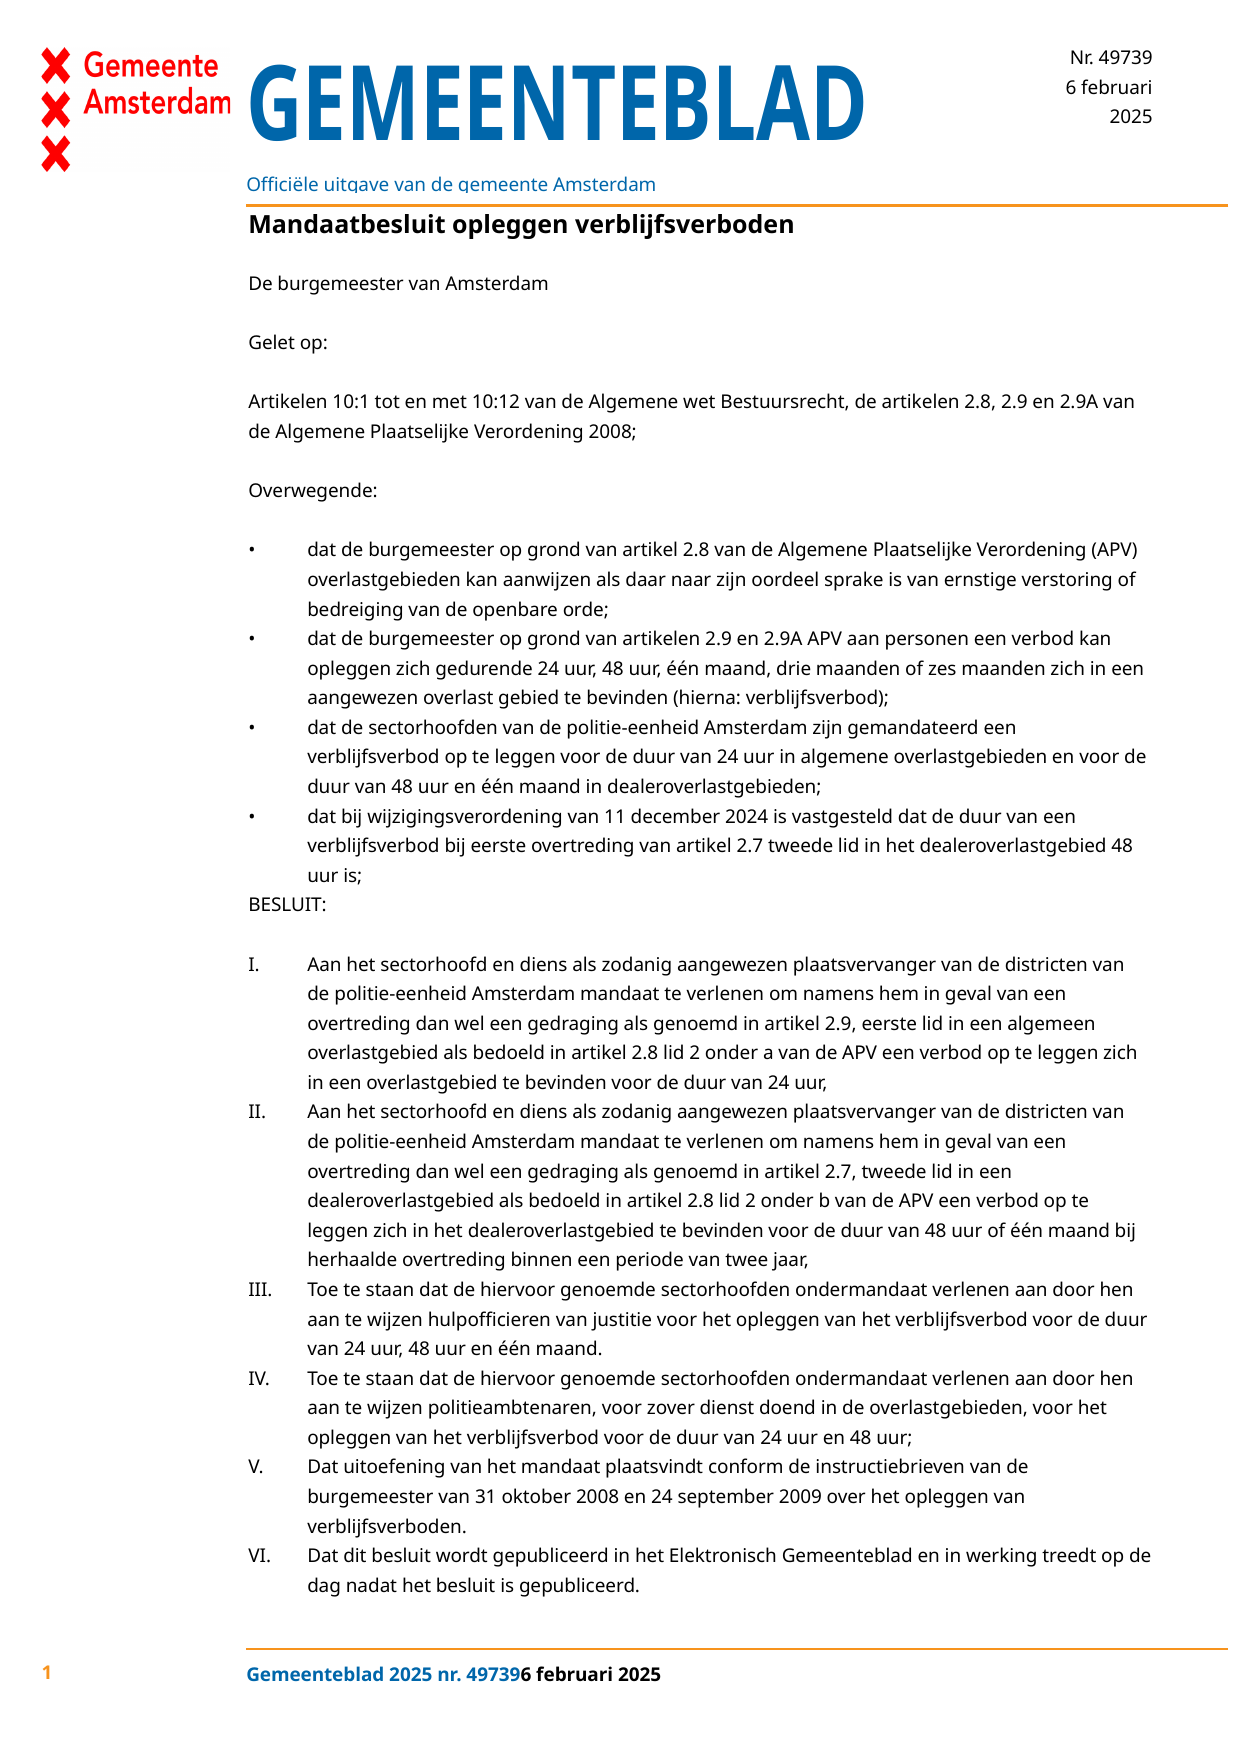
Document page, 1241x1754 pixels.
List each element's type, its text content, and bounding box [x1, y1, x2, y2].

text Artikelen 10:1 tot en met 10:12 van de Algemene wet Bestuursrecht, de artikelen 2.8, 2.9 en 2.9A van de Algemene Plaatselijke Verordening 2008; [248, 389, 1152, 444]
list dat bij wijzigingsverordening van 11 december 2024 is vastgesteld dat de duur van een verblijfsverbod bij eerste overtreding van artikel 2.7 tweede lid in het dealeroverlastgebied 48 uur is; [248, 803, 1152, 888]
text BESLUIT: [248, 892, 1152, 917]
list Aan het sectorhoofd en diens als zodanig aangewezen plaatsvervanger van de districten van de politie-eenheid Amsterdam mandaat te verlenen om namens hem in geval van een overtreding dan wel een gedraging als genoemd in artikel 2.9, eerste lid in een algemeen overlastgebied als bedoeld in artikel 2.8 lid 2 onder a van de APV een verbod op te leggen zich in een overlastgebied te bevinden voor de duur van 24 uur, [248, 951, 1152, 1095]
text Mandaatbesluit opleggen verblijfsverboden [248, 207, 1152, 241]
list dat de sectorhoofden van de politie-eenheid Amsterdam zijn gemandateerd een verblijfsverbod op te leggen voor de duur van 24 uur in algemene overlastgebieden en voor de duur van 48 uur en één maand in dealeroverlastgebieden; [248, 714, 1152, 799]
list dat de burgemeester op grond van artikelen 2.9 en 2.9A APV aan personen een verbod kan opleggen zich gedurende 24 uur, 48 uur, één maand, drie maanden of zes maanden zich in een aangewezen overlast gebied te bevinden (hierna: verblijfsverbod); [248, 625, 1152, 710]
text Gelet op: [248, 329, 1152, 355]
list Dat dit besluit wordt gepubliceerd in het Elektronisch Gemeenteblad en in werking treedt op de dag nadat het besluit is gepubliceerd. [248, 1542, 1152, 1598]
list Aan het sectorhoofd en diens als zodanig aangewezen plaatsvervanger van de districten van de politie-eenheid Amsterdam mandaat te verlenen om namens hem in geval van een overtreding dan wel een gedraging als genoemd in artikel 2.7, tweede lid in een dealeroverlastgebied als bedoeld in artikel 2.8 lid 2 onder b van de APV een verbod op te leggen zich in het dealeroverlastgebied te bevinden voor de duur van 48 uur of één maand bij herhaalde overtreding binnen een periode van twee jaar, [248, 1099, 1152, 1272]
text De burgemeester van Amsterdam [248, 270, 1152, 296]
picture [41, 47, 231, 172]
text Overwegende: [248, 477, 1152, 503]
list Dat uitoefening van het mandaat plaatsvindt conform de instructiebrieven van de burgemeester van 31 oktober 2008 en 24 september 2009 over het opleggen van verblijfsverboden. [248, 1454, 1152, 1538]
list Toe te staan dat de hiervoor genoemde sectorhoofden ondermandaat verlenen aan door hen aan te wijzen politieambtenaren, voor zover dienst doend in de overlastgebieden, voor het opleggen van het verblijfsverbod voor de duur van 24 uur en 48 uur; [248, 1365, 1152, 1450]
list Toe te staan dat de hiervoor genoemde sectorhoofden ondermandaat verlenen aan door hen aan te wijzen hulpofficieren van justitie voor het opleggen van het verblijfsverbod voor de duur van 24 uur, 48 uur en één maand. [248, 1276, 1152, 1361]
list dat de burgemeester op grond van artikel 2.8 van de Algemene Plaatselijke Verordening (APV) overlastgebieden kan aanwijzen als daar naar zijn oordeel sprake is van ernstige verstoring of bedreiging van de openbare orde; [248, 537, 1152, 621]
